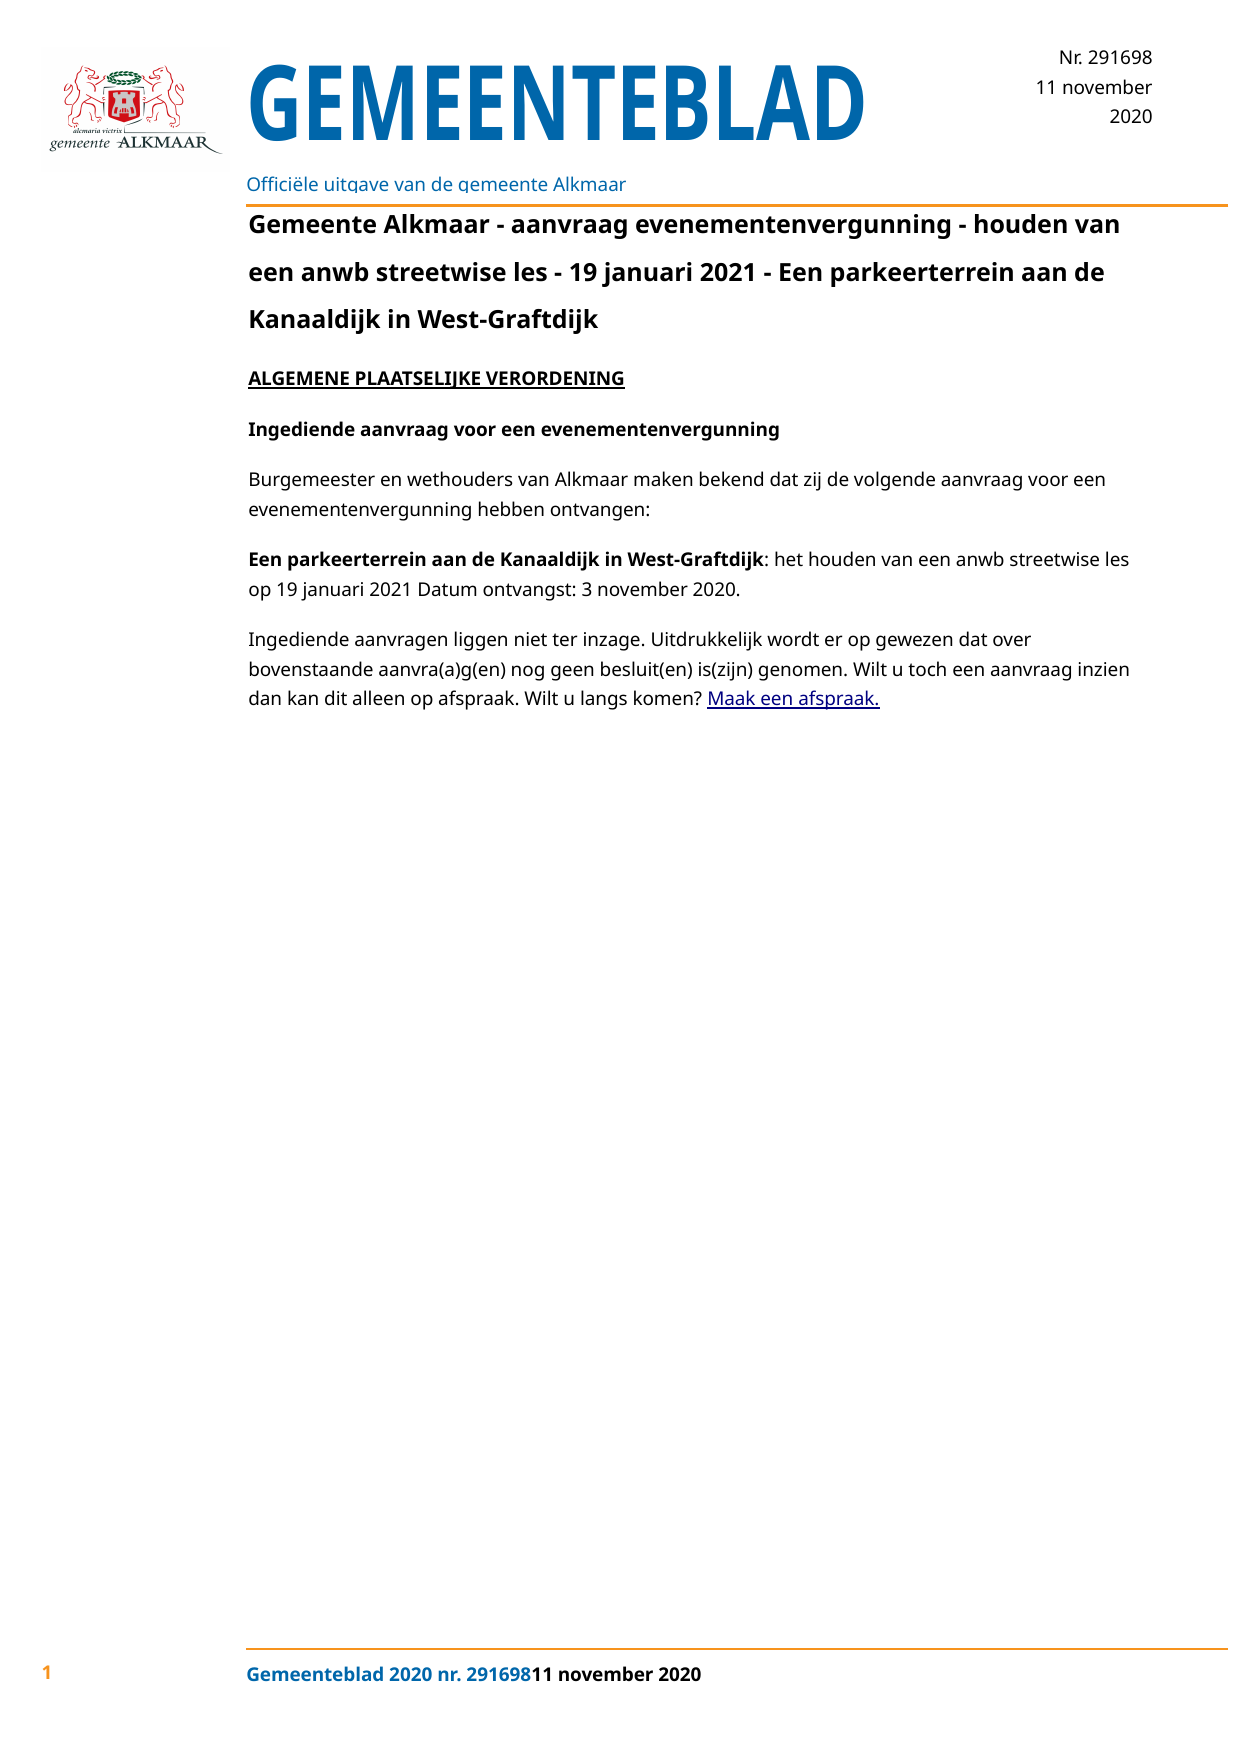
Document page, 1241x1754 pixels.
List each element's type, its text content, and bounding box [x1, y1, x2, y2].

picture [41, 47, 231, 172]
text Gemeente Alkmaar - aanvraag evenementenvergunning - houden van een anwb streetwise les - 19 januari 2021 - Een parkeerterrein aan de Kanaaldijk in West-Graftdijk [248, 207, 1152, 336]
text Ingediende aanvragen liggen niet ter inzage. Uitdrukkelijk wordt er op gewezen dat over bovenstaande aanvra(a)g(en) nog geen besluit(en) is(zijn) genomen. Wilt u toch een aanvraag inzien dan kan dit alleen op afspraak. Wilt u langs komen? Maak een afspraak. [248, 626, 1152, 711]
text Ingediende aanvraag voor een evenementenvergunning [248, 416, 1152, 442]
text Burgemeester en wethouders van Alkmaar maken bekend dat zij de volgende aanvraag voor een evenementenvergunning hebben ontvangen: [248, 466, 1152, 522]
text Een parkeerterrein aan de Kanaaldijk in West-Graftdijk: het houden van een anwb streetwise les op 19 januari 2021 Datum ontvangst: 3 november 2020. [248, 546, 1152, 602]
text ALGEMENE PLAATSELIJKE VERORDENING [248, 366, 1152, 391]
